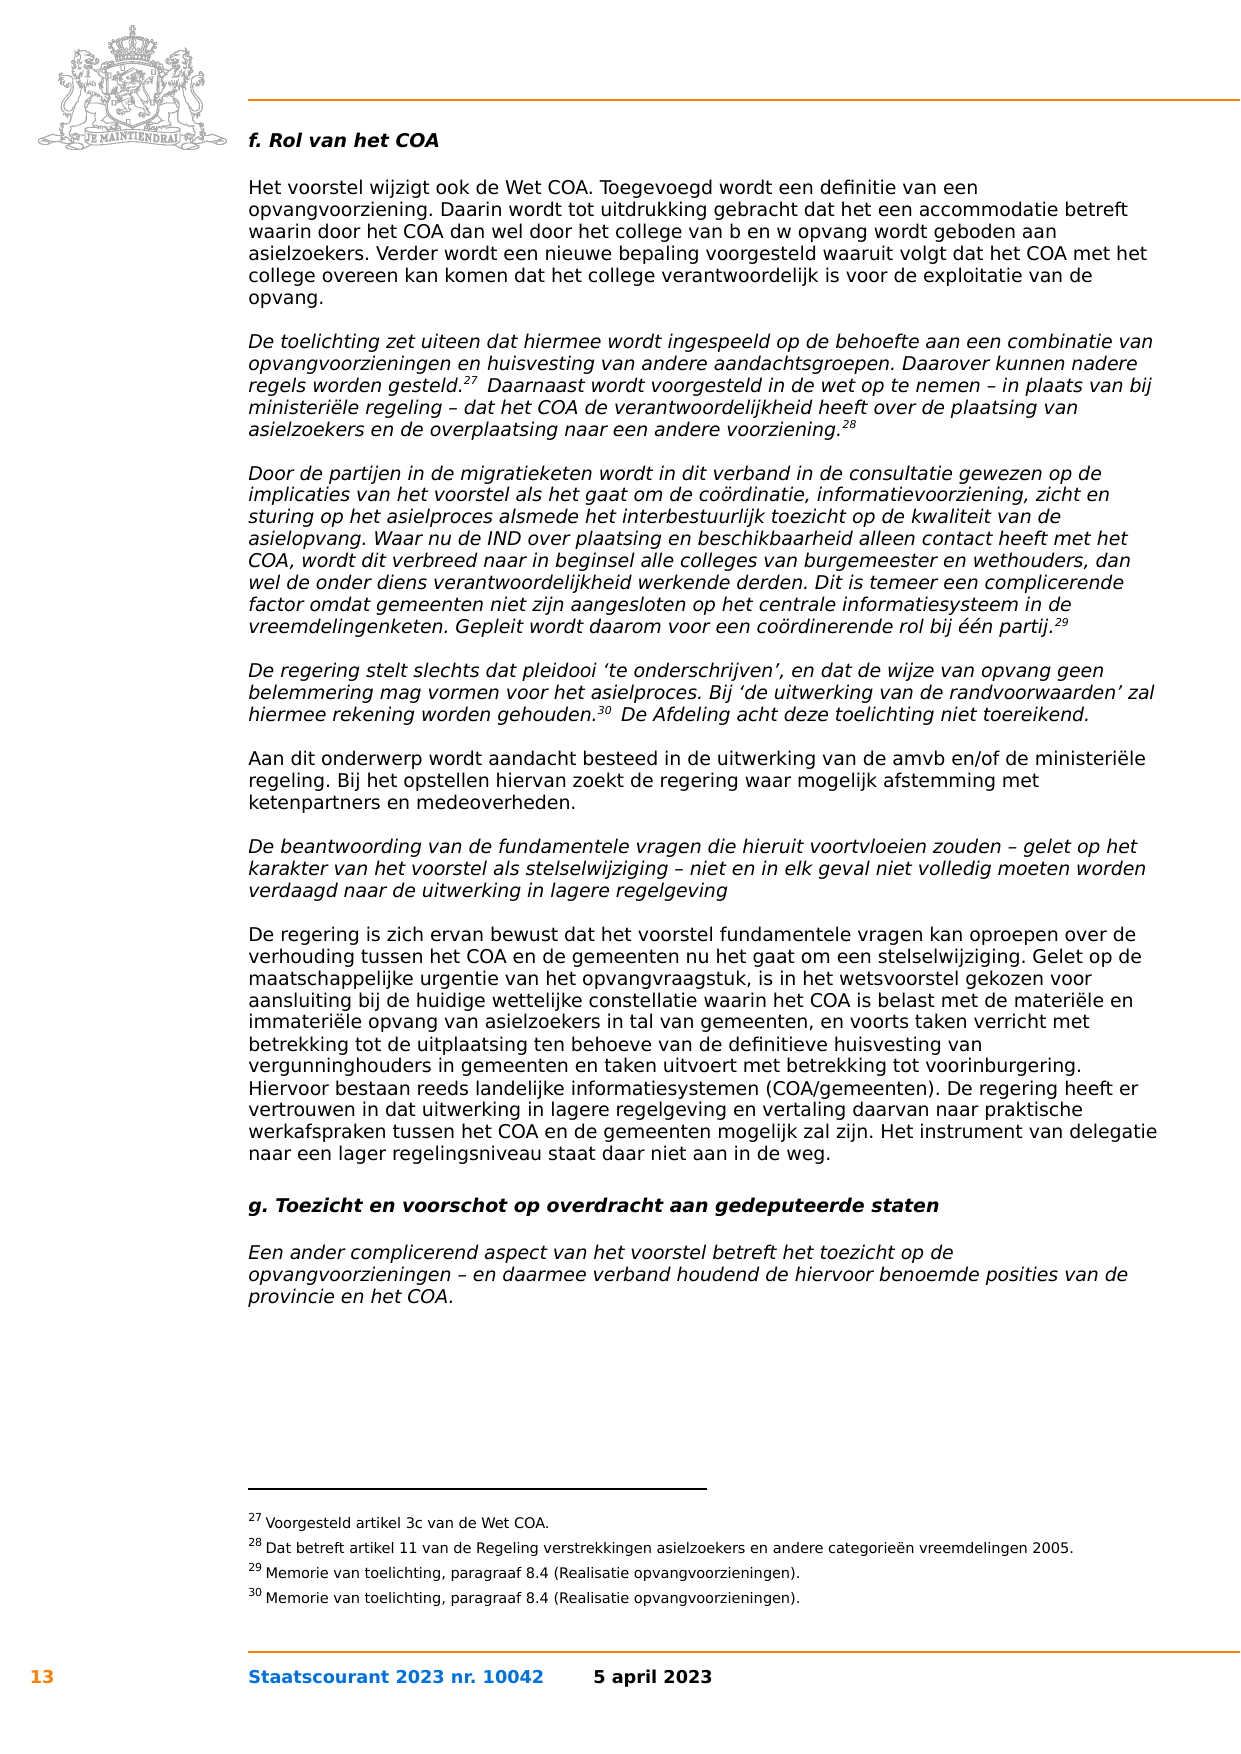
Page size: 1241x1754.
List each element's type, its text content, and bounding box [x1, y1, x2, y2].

text De toelichting zet uiteen dat hiermee wordt ingespeeld op de behoefte aan een combinatie van opvangvoorzieningen en huisvesting van andere aandachtsgroepen. Daarover kunnen nadere regels worden gesteld. Daarnaast wordt voorgesteld in de wet op te nemen – in plaats van bij ministeriële regeling – dat het COA de verantwoordelijkheid heeft over de plaatsing van asielzoekers en de overplaatsing naar een andere voorziening. [248, 331, 1163, 441]
text Memorie van toelichting, paragraaf 8.4 (Realisatie opvangvoorzieningen). [248, 1561, 1163, 1583]
text Aan dit onderwerp wordt aandacht besteed in de uitwerking van de amvb en/of de ministeriële regeling. Bij het opstellen hiervan zoekt de regering waar mogelijk afstemming met ketenpartners en medeoverheden. [248, 748, 1163, 814]
picture [38, 25, 227, 150]
text Dat betreft artikel 11 van de Regeling verstrekkingen asielzoekers en andere categorieën vreemdelingen 2005. [248, 1536, 1163, 1558]
text Voorgesteld artikel 3c van de Wet COA. [248, 1511, 1163, 1533]
text Het voorstel wijzigt ook de Wet COA. Toegevoegd wordt een definitie van een opvangvoorziening. Daarin wordt tot uitdrukking gebracht dat het een accommodatie betreft waarin door het COA dan wel door het college van b en w opvang wordt geboden aan asielzoekers. Verder wordt een nieuwe bepaling voorgesteld waaruit volgt dat het COA met het college overeen kan komen dat het college verantwoordelijk is voor de exploitatie van de opvang. [248, 177, 1163, 309]
text De regering stelt slechts dat pleidooi ‘te onderschrijven’, en dat de wijze van opvang geen belemmering mag vormen voor het asielproces. Bij ‘de uitwerking van de randvoorwaarden’ zal hiermee rekening worden gehouden. De Afdeling acht deze toelichting niet toereikend. [248, 660, 1163, 726]
subtitle f. Rol van het COA [248, 130, 1163, 152]
subtitle g. Toezicht en voorschot op overdracht aan gedeputeerde staten [248, 1195, 1163, 1217]
text De beantwoording van de fundamentele vragen die hieruit voortvloeien zouden – gelet op het karakter van het voorstel als stelselwijziging – niet en in elk geval niet volledig moeten worden verdaagd naar de uitwerking in lagere regelgeving [248, 836, 1163, 902]
text Door de partijen in de migratieketen wordt in dit verband in de consultatie gewezen op de implicaties van het voorstel als het gaat om de coördinatie, informatievoorziening, zicht en sturing op het asielproces alsmede het interbestuurlijk toezicht op de kwaliteit van de asielopvang. Waar nu de IND over plaatsing en beschikbaarheid alleen contact heeft met het COA, wordt dit verbreed naar in beginsel alle colleges van burgemeester en wethouders, dan wel de onder diens verantwoordelijkheid werkende derden. Dit is temeer een complicerende factor omdat gemeenten niet zijn aangesloten op het centrale informatiesysteem in de vreemdelingenketen. Gepleit wordt daarom voor een coördinerende rol bij één partij. [248, 462, 1163, 638]
text Memorie van toelichting, paragraaf 8.4 (Realisatie opvangvoorzieningen). [248, 1586, 1163, 1608]
text De regering is zich ervan bewust dat het voorstel fundamentele vragen kan oproepen over de verhouding tussen het COA en de gemeenten nu het gaat om een stelselwijziging. Gelet op de maatschappelijke urgentie van het opvangvraagstuk, is in het wetsvoorstel gekozen voor aansluiting bij de huidige wettelijke constellatie waarin het COA is belast met de materiële en immateriële opvang van asielzoekers in tal van gemeenten, en voorts taken verricht met betrekking tot de uitplaatsing ten behoeve van de definitieve huisvesting van vergunninghouders in gemeenten en taken uitvoert met betrekking tot voorinburgering. Hiervoor bestaan reeds landelijke informatiesystemen (COA/gemeenten). De regering heeft er vertrouwen in dat uitwerking in lagere regelgeving en vertaling daarvan naar praktische werkafspraken tussen het COA en de gemeenten mogelijk zal zijn. Het instrument van delegatie naar een lager regelingsniveau staat daar niet aan in de weg. [248, 923, 1163, 1165]
text Een ander complicerend aspect van het voorstel betreft het toezicht op de opvangvoorzieningen – en daarmee verband houdend de hiervoor benoemde posities van de provincie en het COA. [248, 1242, 1163, 1308]
